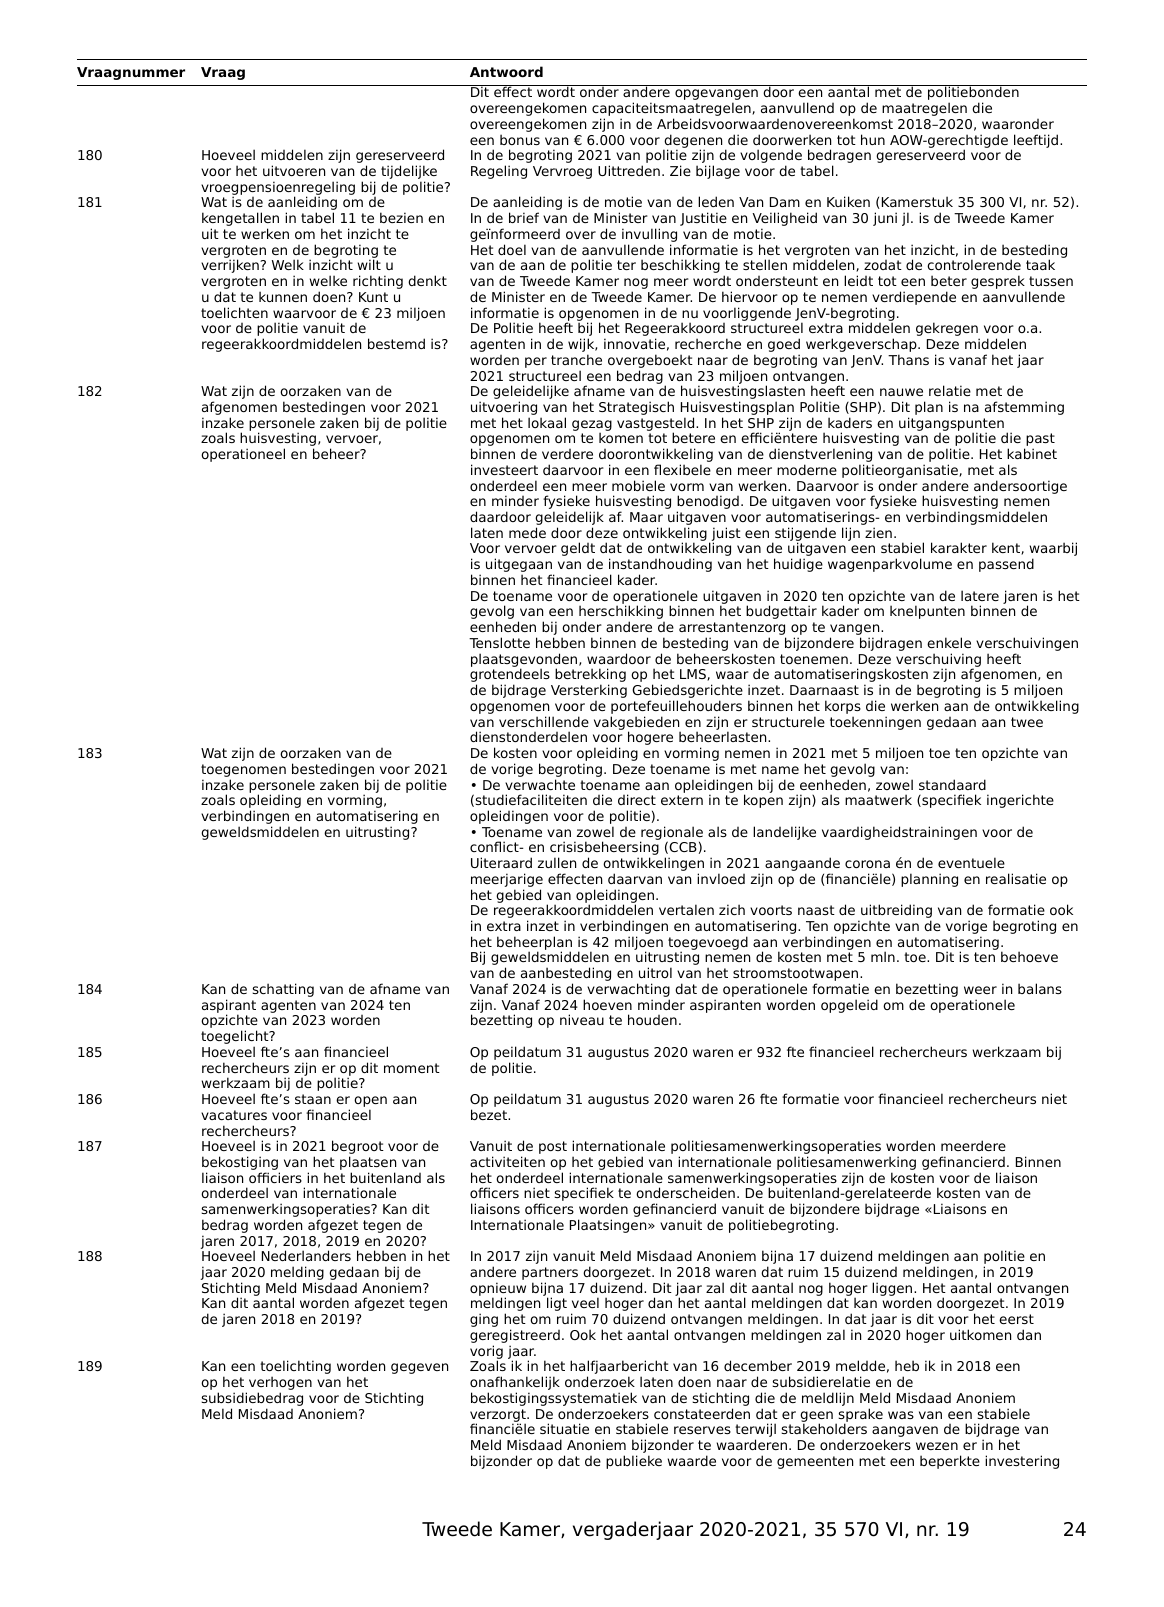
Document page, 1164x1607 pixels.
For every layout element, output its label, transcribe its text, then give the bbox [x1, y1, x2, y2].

table_cell Wat zijn de oorzaken van de toegenomen bestedingen voor 2021 inzake personele zaken bij de politie zoals opleiding en vorming, verbindingen en automatisering en geweldsmiddelen en uitrusting? [195, 746, 463, 982]
table_cell Op peildatum 31 augustus 2020 waren er 932 fte financieel rechercheurs werkzaam bij de politie. [464, 1045, 1087, 1092]
table_cell Vanuit de post internationale politiesamenwerkingsoperaties worden meerdere activiteiten op het gebied van internationale politiesamenwerking gefinancierd. Binnen het onderdeel internationale samenwerkingsoperaties zijn de kosten voor de liaison officers niet specifiek te onderscheiden. De buitenland-gerelateerde kosten van de liaisons officers worden gefinancierd vanuit de bijzondere bijdrage «Liaisons en Internationale Plaatsingen» vanuit de politiebegroting. [464, 1139, 1087, 1249]
table_cell Wat zijn de oorzaken van de afgenomen bestedingen voor 2021 inzake personele zaken bij de politie zoals huisvesting, vervoer, operationeel en beheer? [195, 384, 463, 746]
table_cell De aanleiding is de motie van de leden Van Dam en Kuiken (Kamerstuk 35 300 VI, nr. 52). In de brief van de Minister van Justitie en Veiligheid van 30 juni jl. is de Tweede Kamer geïnformeerd over de invulling van de motie. Het doel van de aanvullende informatie is het vergroten van het inzicht, in de besteding van de aan de politie ter beschikking te stellen middelen, zodat de controlerende taak van de Tweede Kamer nog meer wordt ondersteunt en leidt tot een beter gesprek tussen de Minister en de Tweede Kamer. De hiervoor op te nemen verdiepende en aanvullende informatie is opgenomen in de nu voorliggende JenV-begroting. De Politie heeft bij het Regeerakkoord structureel extra middelen gekregen voor o.a. agenten in de wijk, innovatie, recherche en goed werkgeverschap. Deze middelen worden per tranche overgeboekt naar de begroting van JenV. Thans is vanaf het jaar 2021 structureel een bedrag van 23 miljoen ontvangen. [464, 195, 1087, 384]
table_cell 185 [77, 1045, 195, 1092]
table_cell In de begroting 2021 van politie zijn de volgende bedragen gereserveerd voor de Regeling Vervroeg Uittreden. Zie bijlage voor de tabel. [464, 148, 1087, 195]
table_cell Hoeveel middelen zijn gereserveerd voor het uitvoeren van de tijdelijke vroegpensioenregeling bij de politie? [195, 148, 463, 195]
table_cell Kan de schatting van de afname van aspirant agenten van 2024 ten opzichte van 2023 worden toegelicht? [195, 982, 463, 1045]
table_cell Hoeveel fte’s staan er open aan vacatures voor financieel rechercheurs? [195, 1092, 463, 1139]
table_cell 183 [77, 746, 195, 982]
table_cell De geleidelijke afname van de huisvestingslasten heeft een nauwe relatie met de uitvoering van het Strategisch Huisvestingsplan Politie (SHP). Dit plan is na afstemming met het lokaal gezag vastgesteld. In het SHP zijn de kaders en uitgangspunten opgenomen om te komen tot betere en efficiëntere huisvesting van de politie die past binnen de verdere doorontwikkeling van de dienstverlening van de politie. Het kabinet investeert daarvoor in een flexibele en meer moderne politieorganisatie, met als onderdeel een meer mobiele vorm van werken. Daarvoor is onder andere andersoortige en minder fysieke huisvesting benodigd. De uitgaven voor fysieke huisvesting nemen daardoor geleidelijk af. Maar uitgaven voor automatiserings- en verbindingsmiddelen laten mede door deze ontwikkeling juist een stijgende lijn zien. Voor vervoer geldt dat de ontwikkeling van de uitgaven een stabiel karakter kent, waarbij is uitgegaan van de instandhouding van het huidige wagenparkvolume en passend binnen het financieel kader. De toename voor de operationele uitgaven in 2020 ten opzichte van de latere jaren is het gevolg van een herschikking binnen het budgettair kader om knelpunten binnen de eenheden bij onder andere de arrestantenzorg op te vangen. Tenslotte hebben binnen de besteding van de bijzondere bijdragen enkele verschuivingen plaatsgevonden, waardoor de beheerskosten toenemen. Deze verschuiving heeft grotendeels betrekking op het LMS, waar de automatiseringskosten zijn afgenomen, en de bijdrage Versterking Gebiedsgerichte inzet. Daarnaast is in de begroting is 5 miljoen opgenomen voor de portefeuillehouders binnen het korps die werken aan de ontwikkeling van verschillende vakgebieden en zijn er structurele toekenningen gedaan aan twee dienstonderdelen voor hogere beheerlasten. [464, 384, 1087, 746]
table_cell 181 [77, 195, 195, 384]
table_cell Dit effect wordt onder andere opgevangen door een aantal met de politiebonden overeengekomen capaciteitsmaatregelen, aanvullend op de maatregelen die overeengekomen zijn in de Arbeidsvoorwaardenovereenkomst 2018–2020, waaronder een bonus van € 6.000 voor degenen die doorwerken tot hun AOW-gerechtigde leeftijd. [464, 86, 1087, 148]
table_cell Wat is de aanleiding om de kengetallen in tabel 11 te bezien en uit te werken om het inzicht te vergroten en de begroting te verrijken? Welk inzicht wilt u vergroten en in welke richting denkt u dat te kunnen doen? Kunt u toelichten waarvoor de € 23 miljoen voor de politie vanuit de regeerakkoordmiddelen bestemd is? [195, 195, 463, 384]
table_header Vraagnummer [77, 60, 195, 85]
table_cell 186 [77, 1092, 195, 1139]
table_cell 180 [77, 148, 195, 195]
table_cell Hoeveel fte’s aan financieel rechercheurs zijn er op dit moment werkzaam bij de politie? [195, 1045, 463, 1092]
table_cell Kan een toelichting worden gegeven op het verhogen van het subsidiebedrag voor de Stichting Meld Misdaad Anoniem? [195, 1359, 463, 1469]
table_cell [195, 86, 463, 148]
table_cell Hoeveel Nederlanders hebben in het jaar 2020 melding gedaan bij de Stichting Meld Misdaad Anoniem? Kan dit aantal worden afgezet tegen de jaren 2018 en 2019? [195, 1249, 463, 1359]
table_cell 184 [77, 982, 195, 1045]
table_cell [77, 86, 195, 148]
table_cell Zoals ik in het halfjaarbericht van 16 december 2019 meldde, heb ik in 2018 een onafhankelijk onderzoek laten doen naar de subsidierelatie en de bekostigingssystematiek van de stichting die de meldlijn Meld Misdaad Anoniem verzorgt. De onderzoekers constateerden dat er geen sprake was van een stabiele financiële situatie en stabiele reserves terwijl stakeholders aangaven de bijdrage van Meld Misdaad Anoniem bijzonder te waarderen. De onderzoekers wezen er in het bijzonder op dat de publieke waarde voor de gemeenten met een beperkte investering [464, 1359, 1087, 1469]
table_cell Op peildatum 31 augustus 2020 waren 26 fte formatie voor financieel rechercheurs niet bezet. [464, 1092, 1087, 1139]
table_header Antwoord [464, 60, 1087, 85]
table_cell Hoeveel is in 2021 begroot voor de bekostiging van het plaatsen van liaison officiers in het buitenland als onderdeel van internationale samenwerkingsoperaties? Kan dit bedrag worden afgezet tegen de jaren 2017, 2018, 2019 en 2020? [195, 1139, 463, 1249]
table_cell 187 [77, 1139, 195, 1249]
table_cell 182 [77, 384, 195, 746]
table_cell 188 [77, 1249, 195, 1359]
table_cell In 2017 zijn vanuit Meld Misdaad Anoniem bijna 17 duizend meldingen aan politie en andere partners doorgezet. In 2018 waren dat ruim 15 duizend meldingen, in 2019 opnieuw bijna 17 duizend. Dit jaar zal dit aantal nog hoger liggen. Het aantal ontvangen meldingen ligt veel hoger dan het aantal meldingen dat kan worden doorgezet. In 2019 ging het om ruim 70 duizend ontvangen meldingen. In dat jaar is dit voor het eerst geregistreerd. Ook het aantal ontvangen meldingen zal in 2020 hoger uitkomen dan vorig jaar. [464, 1249, 1087, 1359]
table_cell 189 [77, 1359, 195, 1469]
table_cell De kosten voor opleiding en vorming nemen in 2021 met 5 miljoen toe ten opzichte van de vorige begroting. Deze toename is met name het gevolg van: • De verwachte toename aan opleidingen bij de eenheden, zowel standaard (studiefaciliteiten die direct extern in te kopen zijn) als maatwerk (specifiek ingerichte opleidingen voor de politie). • Toename van zowel de regionale als de landelijke vaardigheidstrainingen voor de conflict- en crisisbeheersing (CCB). Uiteraard zullen de ontwikkelingen in 2021 aangaande corona én de eventuele meerjarige effecten daarvan van invloed zijn op de (financiële) planning en realisatie op het gebied van opleidingen. De regeerakkoordmiddelen vertalen zich voorts naast de uitbreiding van de formatie ook in extra inzet in verbindingen en automatisering. Ten opzichte van de vorige begroting en het beheerplan is 42 miljoen toegevoegd aan verbindingen en automatisering. Bij geweldsmiddelen en uitrusting nemen de kosten met 5 mln. toe. Dit is ten behoeve van de aanbesteding en uitrol van het stroomstootwapen. [464, 746, 1087, 982]
table_cell Vanaf 2024 is de verwachting dat de operationele formatie en bezetting weer in balans zijn. Vanaf 2024 hoeven minder aspiranten worden opgeleid om de operationele bezetting op niveau te houden. [464, 982, 1087, 1045]
table_header Vraag [195, 60, 463, 85]
